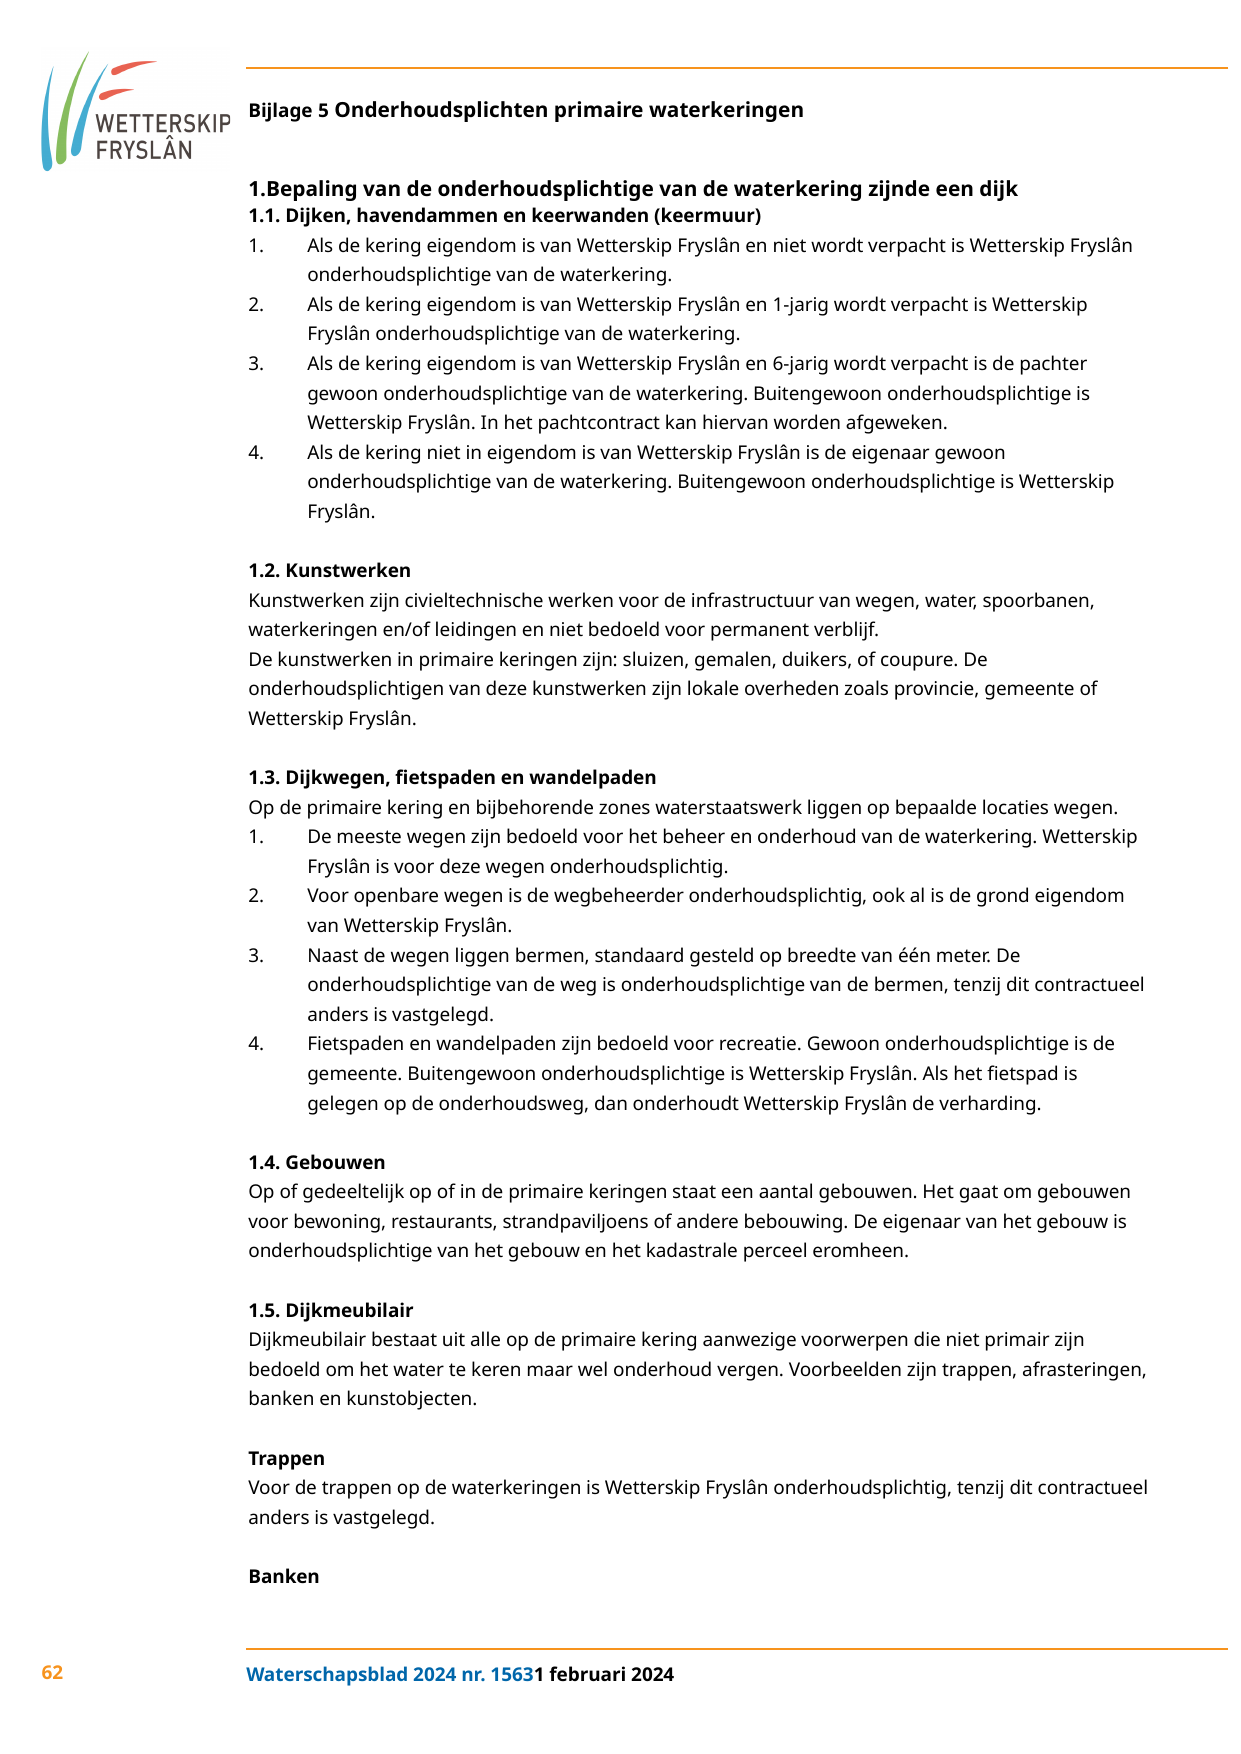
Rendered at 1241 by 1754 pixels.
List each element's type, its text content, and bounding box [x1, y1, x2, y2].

text Bijlage 5 Onderhoudsplichten primaire waterkeringen [248, 95, 1152, 123]
list Fietspaden en wandelpaden zijn bedoeld voor recreatie. Gewoon onderhoudsplichtige is de gemeente. Buitengewoon onderhoudsplichtige is Wetterskip Fryslân. Als het fietspad is gelegen op de onderhoudsweg, dan onderhoudt Wetterskip Fryslân de verharding. [248, 1031, 1152, 1115]
text 1.3. Dijkwegen, fietspaden en wandelpaden [248, 764, 1152, 790]
text Trappen [248, 1445, 1152, 1470]
list Als de kering niet in eigendom is van Wetterskip Fryslân is de eigenaar gewoon onderhoudsplichtige van de waterkering. Buitengewoon onderhoudsplichtige is Wetterskip Fryslân. [248, 439, 1152, 524]
list Als de kering eigendom is van Wetterskip Fryslân en 6-jarig wordt verpacht is de pachter gewoon onderhoudsplichtige van de waterkering. Buitengewoon onderhoudsplichtige is Wetterskip Fryslân. In het pachtcontract kan hiervan worden afgeweken. [248, 350, 1152, 435]
list Naast de wegen liggen bermen, standaard gesteld op breedte van één meter. De onderhoudsplichtige van de weg is onderhoudsplichtige van de bermen, tenzij dit contractueel anders is vastgelegd. [248, 942, 1152, 1027]
text 1.Bepaling van de onderhoudsplichtige van de waterkering zijnde een dijk [248, 174, 1152, 202]
list Voor openbare wegen is de wegbeheerder onderhoudsplichtig, ook al is de grond eigendom van Wetterskip Fryslân. [248, 883, 1152, 938]
text Op of gedeeltelijk op of in de primaire keringen staat een aantal gebouwen. Het gaat om gebouwen voor bewoning, restaurants, strandpaviljoens of andere bebouwing. De eigenaar van het gebouw is onderhoudsplichtige van het gebouw en het kadastrale perceel eromheen. [248, 1178, 1152, 1263]
list Als de kering eigendom is van Wetterskip Fryslân en niet wordt verpacht is Wetterskip Fryslân onderhoudsplichtige van de waterkering. [248, 232, 1152, 287]
text 1.2. Kunstwerken [248, 557, 1152, 583]
text Dijkmeubilair bestaat uit alle op de primaire kering aanwezige voorwerpen die niet primair zijn bedoeld om het water te keren maar wel onderhoud vergen. Voorbeelden zijn trappen, afrasteringen, banken en kunstobjecten. [248, 1326, 1152, 1411]
list De meeste wegen zijn bedoeld voor het beheer en onderhoud van de waterkering. Wetterskip Fryslân is voor deze wegen onderhoudsplichtig. [248, 823, 1152, 879]
text 1.5. Dijkmeubilair [248, 1297, 1152, 1322]
text De kunstwerken in primaire keringen zijn: sluizen, gemalen, duikers, of coupure. De onderhoudsplichtigen van deze kunstwerken zijn lokale overheden zoals provincie, gemeente of Wetterskip Fryslân. [248, 646, 1152, 731]
text Op de primaire kering en bijbehorende zones waterstaatswerk liggen op bepaalde locaties wegen. [248, 794, 1152, 819]
text Voor de trappen op de waterkeringen is Wetterskip Fryslân onderhoudsplichtig, tenzij dit contractueel anders is vastgelegd. [248, 1474, 1152, 1529]
text 1.1. Dijken, havendammen en keerwanden (keermuur) [248, 202, 1152, 228]
text Kunstwerken zijn civieltechnische werken voor de infrastructuur van wegen, water, spoorbanen, waterkeringen en/of leidingen en niet bedoeld voor permanent verblijf. [248, 587, 1152, 642]
text 1.4. Gebouwen [248, 1149, 1152, 1174]
list Als de kering eigendom is van Wetterskip Fryslân en 1-jarig wordt verpacht is Wetterskip Fryslân onderhoudsplichtige van de waterkering. [248, 291, 1152, 346]
text Banken [248, 1563, 1152, 1589]
picture [41, 47, 231, 172]
